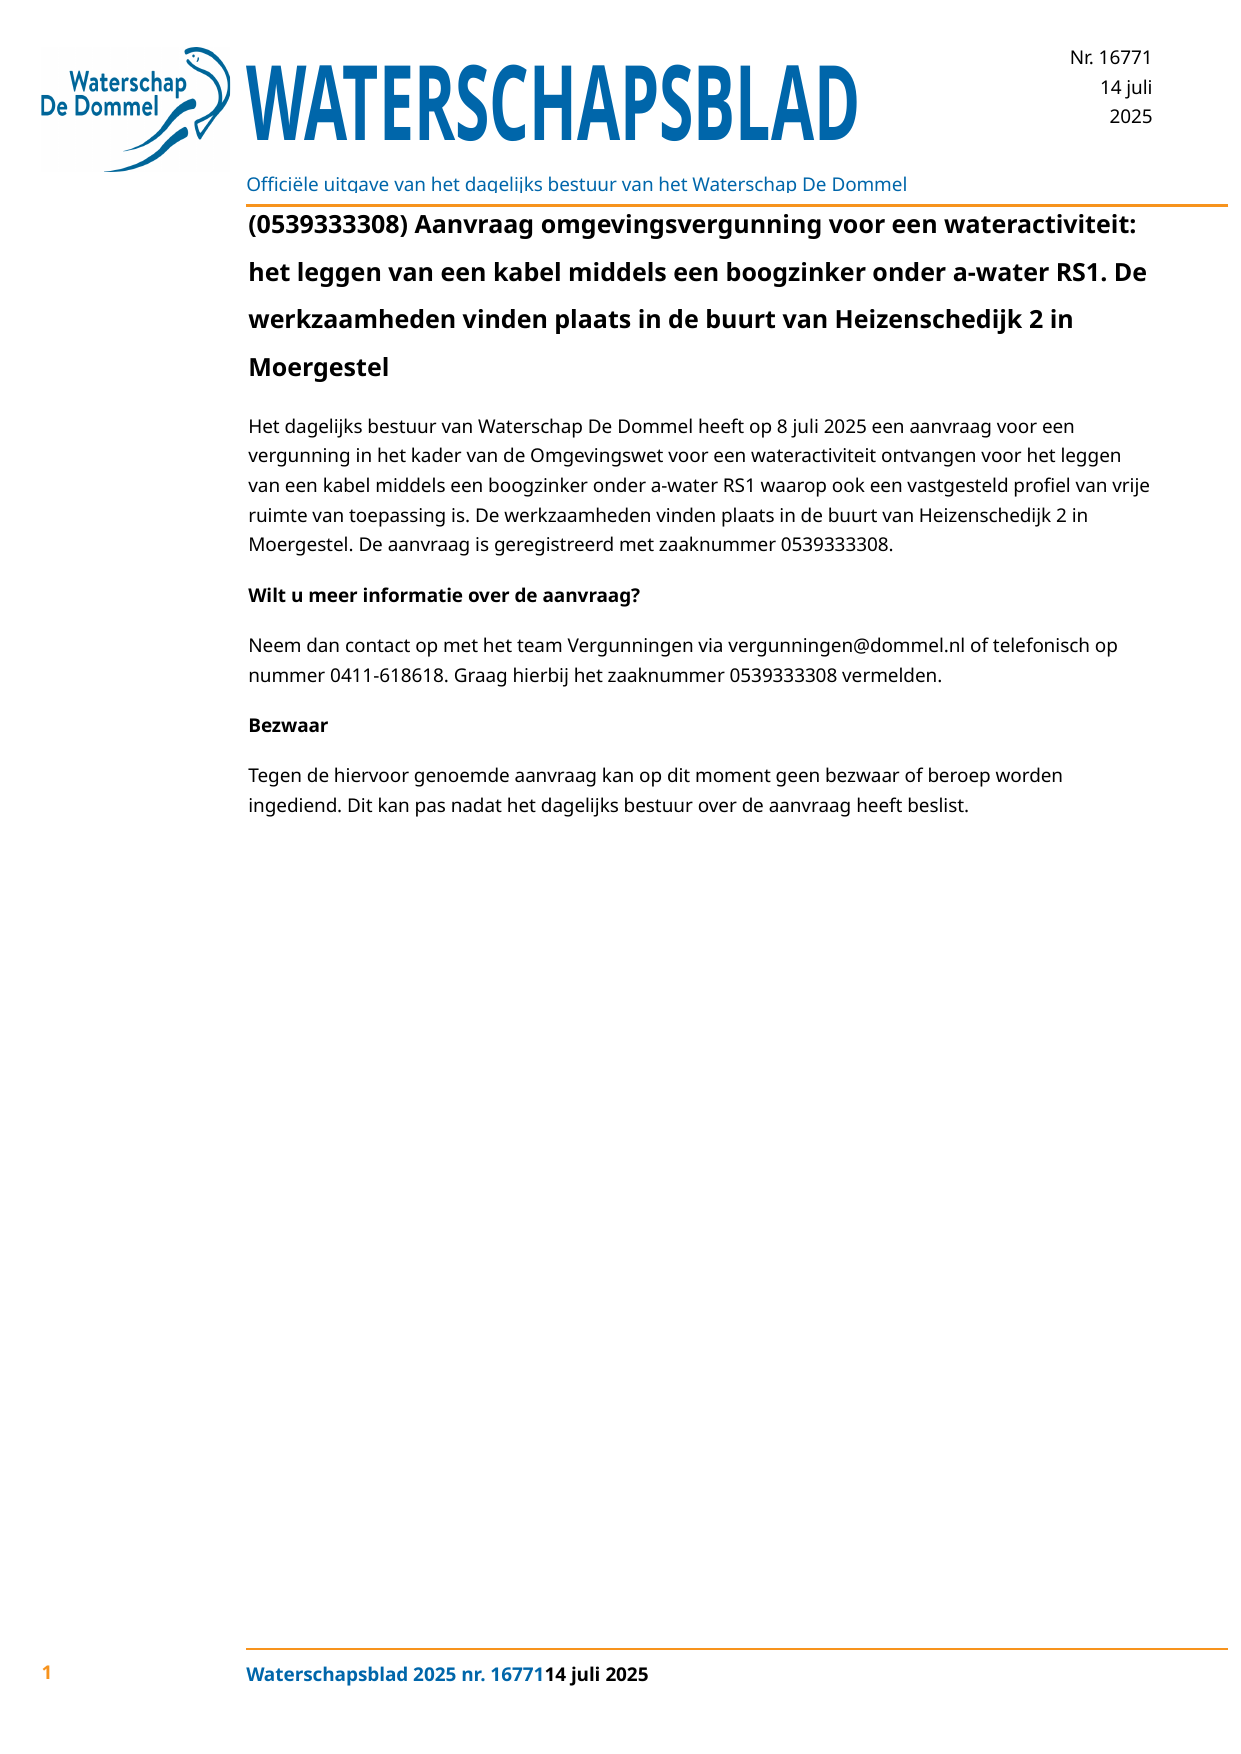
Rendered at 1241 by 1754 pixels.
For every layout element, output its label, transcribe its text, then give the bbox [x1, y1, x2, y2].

text (0539333308) Aanvraag omgevingsvergunning voor een wateractiviteit: het leggen van een kabel middels een boogzinker onder a-water RS1. De werkzaamheden vinden plaats in de buurt van Heizenschedijk 2 in Moergestel [248, 207, 1152, 384]
text Wilt u meer informatie over de aanvraag? [248, 582, 1152, 608]
text Neem dan contact op met het team Vergunningen via vergunningen@dommel.nl of telefonisch op nummer 0411-618618. Graag hierbij het zaaknummer 0539333308 vermelden. [248, 632, 1152, 688]
picture [204, 47, 231, 76]
picture [198, 118, 210, 131]
picture [41, 47, 231, 172]
text Bezwaar [248, 712, 1152, 738]
text Het dagelijks bestuur van Waterschap De Dommel heeft op 8 juli 2025 een aanvraag voor een vergunning in het kader van de Omgevingswet voor een wateractiviteit ontvangen voor het leggen van een kabel middels een boogzinker onder a-water RS1 waarop ook een vastgesteld profiel van vrije ruimte van toepassing is. De werkzaamheden vinden plaats in de buurt van Heizenschedijk 2 in Moergestel. De aanvraag is geregistreerd met zaaknummer 0539333308. [248, 413, 1152, 557]
picture [45, 99, 51, 111]
text Tegen de hiervoor genoemde aanvraag kan op dit moment geen bezwaar of beroep worden ingediend. Dit kan pas nadat het dagelijks bestuur over de aanvraag heeft beslist. [248, 763, 1152, 818]
